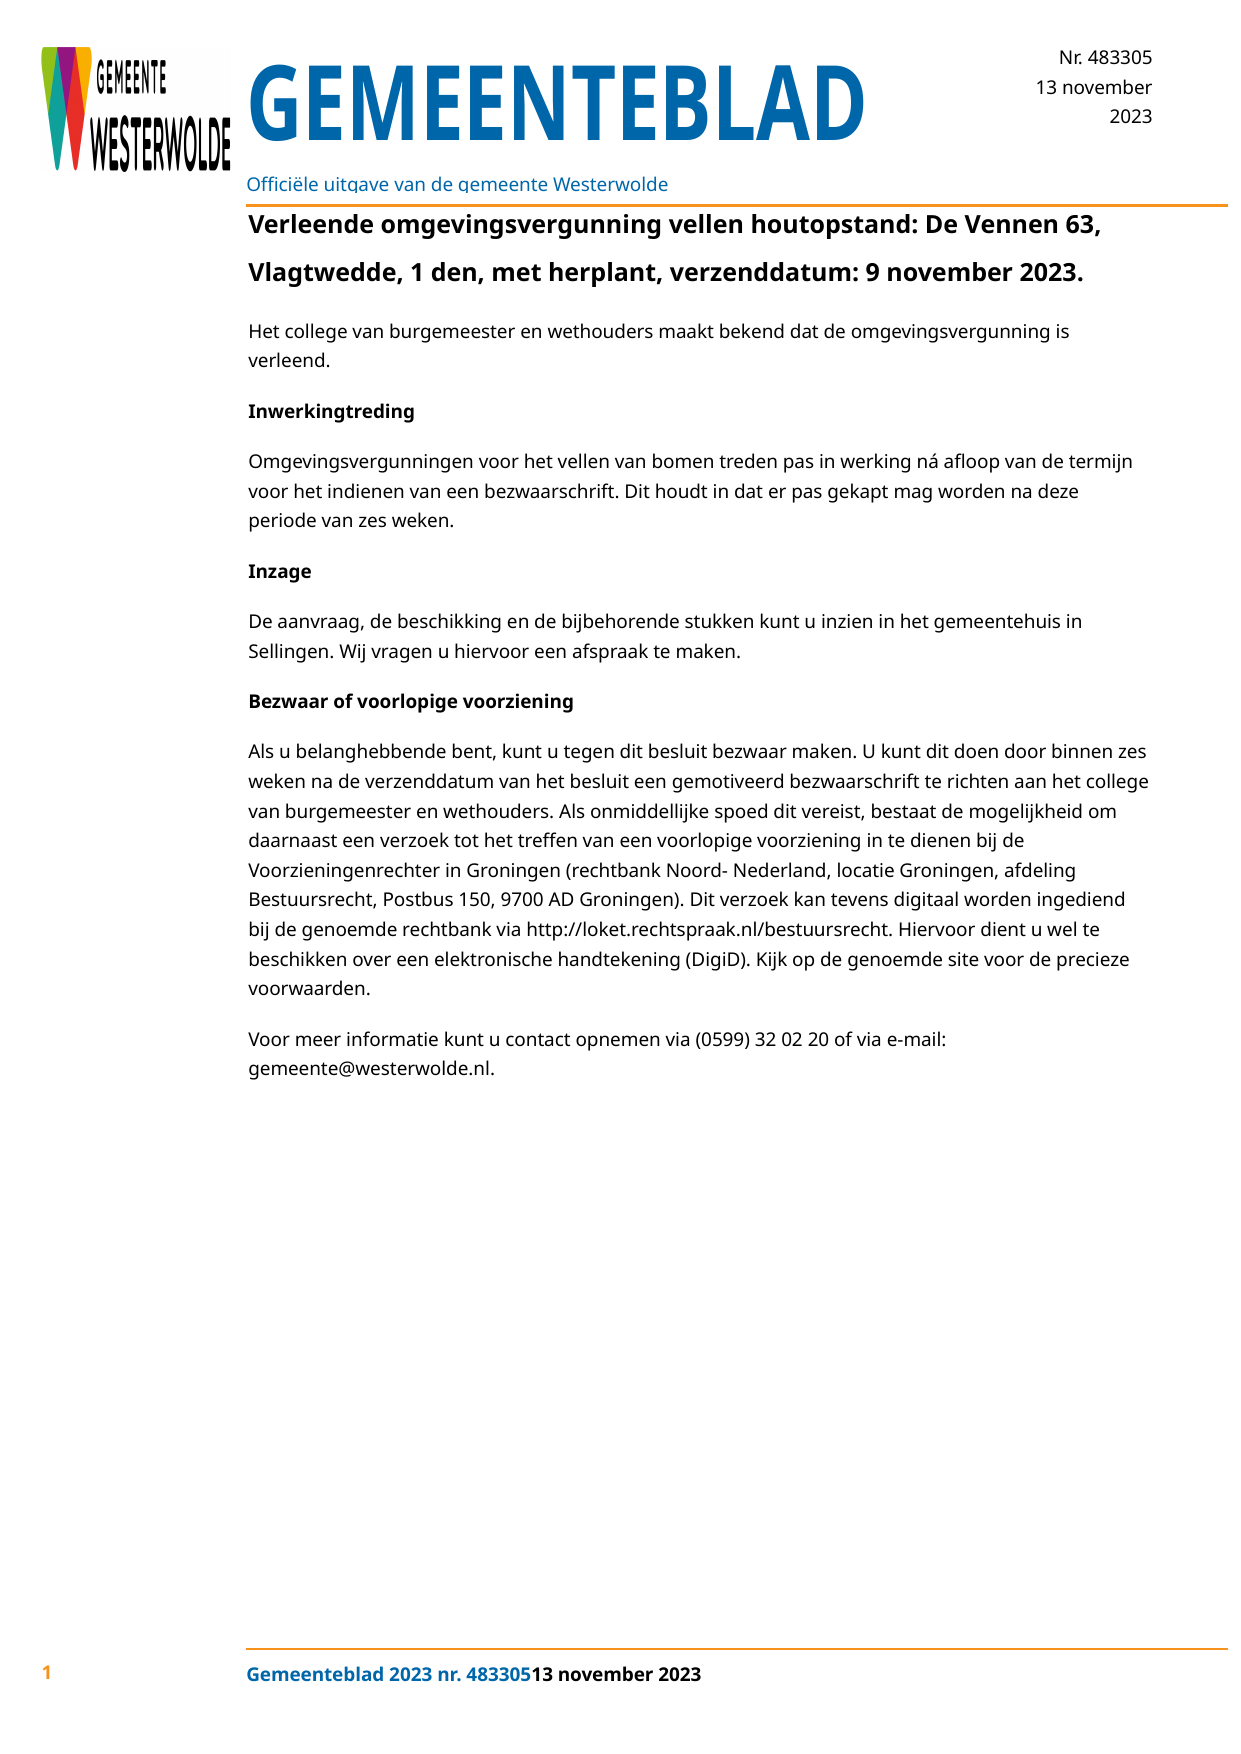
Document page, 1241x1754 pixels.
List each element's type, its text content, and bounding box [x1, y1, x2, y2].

text Inzage [248, 558, 1152, 584]
text Voor meer informatie kunt u contact opnemen via (0599) 32 02 20 of via e-mail: gemeente@westerwolde.nl. [248, 1026, 1152, 1081]
text Verleende omgevingsvergunning vellen houtopstand: De Vennen 63, Vlagtwedde, 1 den, met herplant, verzenddatum: 9 november 2023. [248, 207, 1152, 288]
picture [41, 47, 231, 172]
text Bezwaar of voorlopige voorziening [248, 688, 1152, 714]
text Omgevingsvergunningen voor het vellen van bomen treden pas in werking ná afloop van de termijn voor het indienen van een bezwaarschrift. Dit houdt in dat er pas gekapt mag worden na deze periode van zes weken. [248, 448, 1152, 533]
text De aanvraag, de beschikking en de bijbehorende stukken kunt u inzien in het gemeentehuis in Sellingen. Wij vragen u hiervoor een afspraak te maken. [248, 608, 1152, 664]
text Inwerkingtreding [248, 398, 1152, 424]
text Het college van burgemeester en wethouders maakt bekend dat de omgevingsvergunning is verleend. [248, 318, 1152, 373]
text Als u belanghebbende bent, kunt u tegen dit besluit bezwaar maken. U kunt dit doen door binnen zes weken na de verzenddatum van het besluit een gemotiveerd bezwaarschrift te richten aan het college van burgemeester en wethouders. Als onmiddellijke spoed dit vereist, bestaat de mogelijkheid om daarnaast een verzoek tot het treffen van een voorlopige voorziening in te dienen bij de Voorzieningenrechter in Groningen (rechtbank Noord- Nederland, locatie Groningen, afdeling Bestuursrecht, Postbus 150, 9700 AD Groningen). Dit verzoek kan tevens digitaal worden ingediend bij de genoemde rechtbank via http://loket.rechtspraak.nl/bestuursrecht. Hiervoor dient u wel te beschikken over een elektronische handtekening (DigiD). Kijk op de genoemde site voor de precieze voorwaarden. [248, 739, 1152, 1001]
